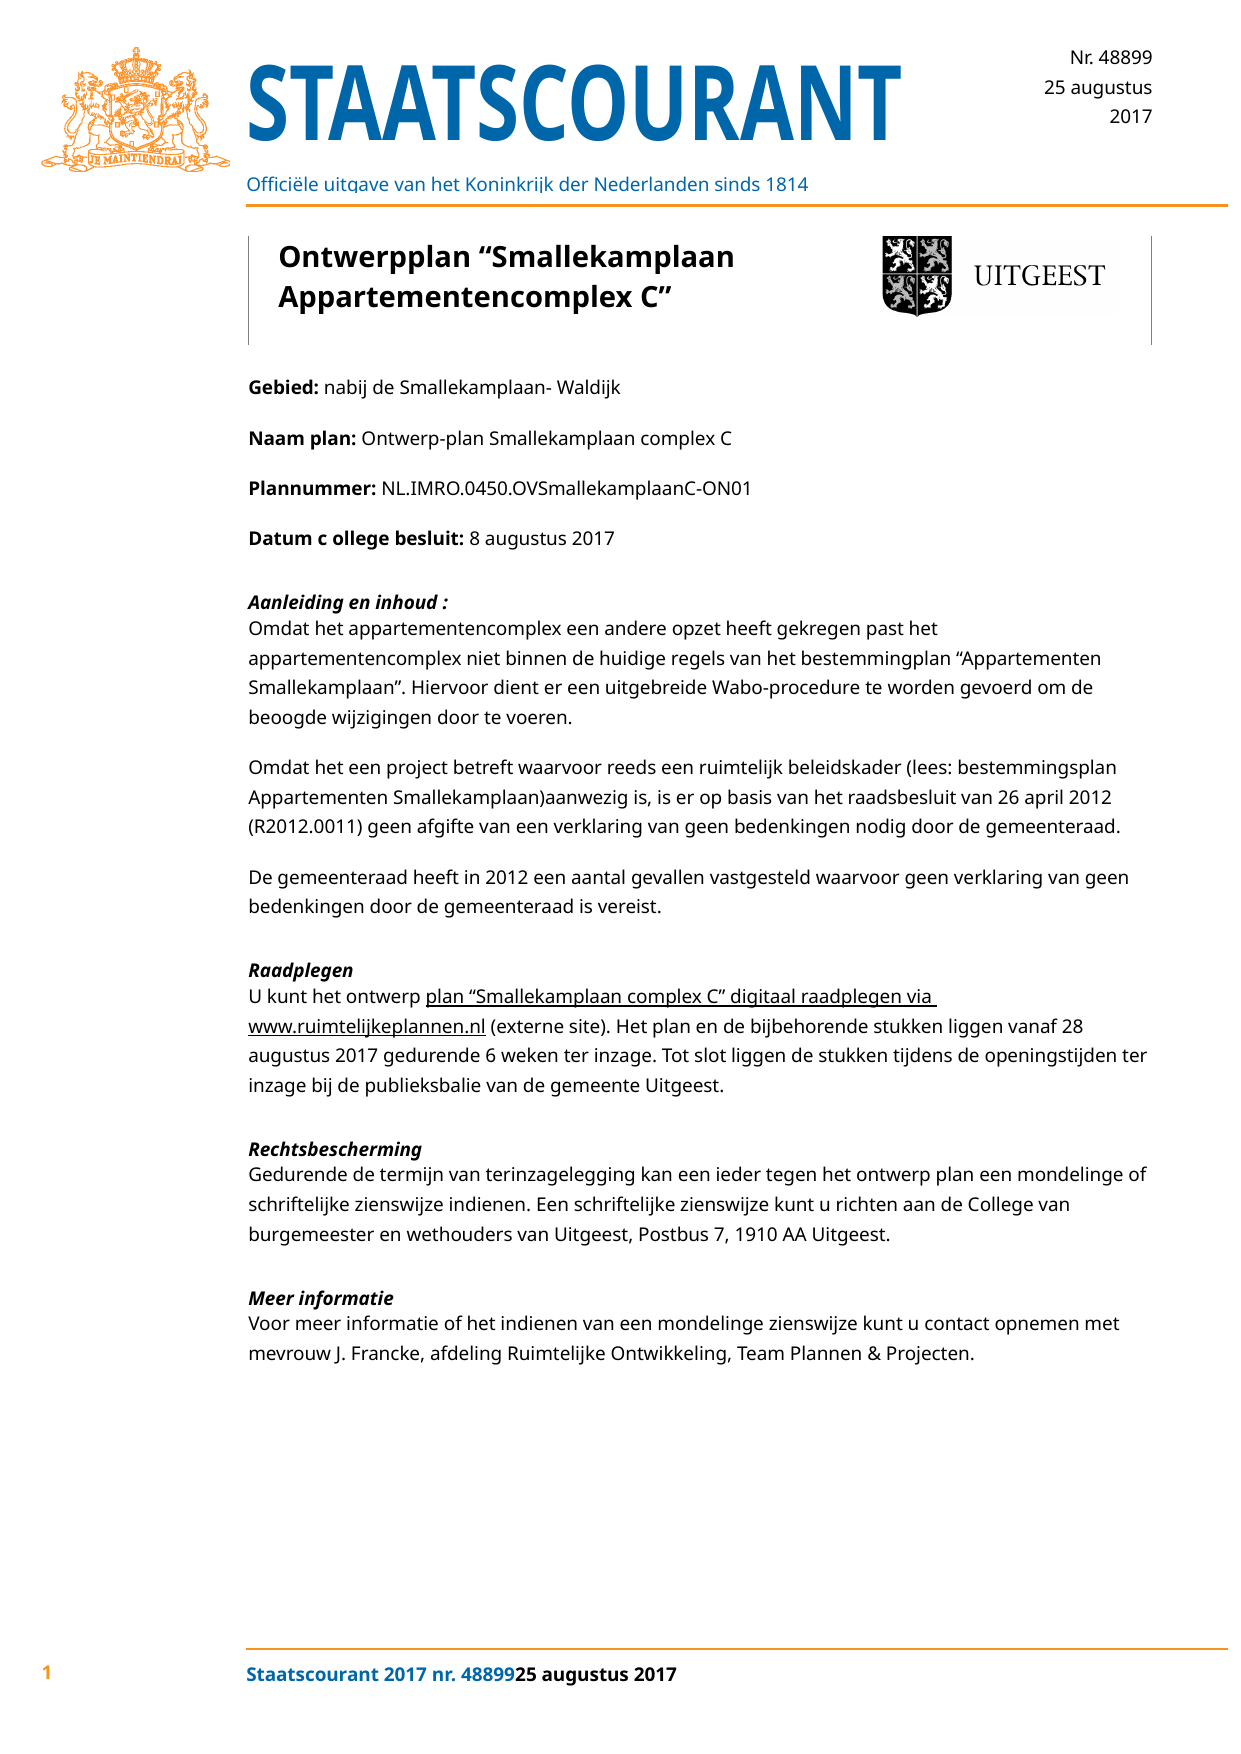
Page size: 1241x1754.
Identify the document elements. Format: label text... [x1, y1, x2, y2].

picture [41, 47, 231, 172]
text Naam plan: Ontwerp-plan Smallekamplaan complex C [248, 425, 1152, 450]
table_header Ontwerpplan “Smallekamplaan Appartementencomplex C” [249, 236, 850, 345]
text Plannummer: NL.IMRO.0450.OVSmallekamplaanC-ON01 [248, 475, 1152, 501]
text Gedurende de termijn van terinzagelegging kan een ieder tegen het ontwerp plan een mondelinge of schriftelijke zienswijze indienen. Een schriftelijke zienswijze kunt u richten aan de College van burgemeester en wethouders van Uitgeest, Postbus 7, 1910 AA Uitgeest. [248, 1162, 1152, 1247]
text Rechtsbescherming [248, 1136, 1152, 1162]
text Omdat het een project betreft waarvoor reeds een ruimtelijk beleidskader (lees: bestemmingsplan Appartementen Smallekamplaan)aanwezig is, is er op basis van het raadsbesluit van 26 april 2012 (R2012.0011) geen afgifte van een verklaring van geen bedenkingen nodig door de gemeenteraad. [248, 754, 1152, 839]
text Raadplegen [248, 957, 1152, 983]
text Meer informatie [248, 1285, 1152, 1311]
text Omdat het appartementencomplex een andere opzet heeft gekregen past het appartementencomplex niet binnen de huidige regels van het bestemmingplan “Appartementen Smallekamplaan”. Hiervoor dient er een uitgebreide Wabo-procedure te worden gevoerd om de beoogde wijzigingen door te voeren. [248, 615, 1152, 730]
picture [882, 236, 1119, 317]
text Gebied: nabij de Smallekamplaan- Waldijk [248, 374, 1152, 400]
text Datum c ollege besluit: 8 augustus 2017 [248, 526, 1152, 551]
text Voor meer informatie of het indienen van een mondelinge zienswijze kunt u contact opnemen met mevrouw J. Francke, afdeling Ruimtelijke Ontwikkeling, Team Plannen & Projecten. [248, 1311, 1152, 1366]
text De gemeenteraad heeft in 2012 een aantal gevallen vastgesteld waarvoor geen verklaring van geen bedenkingen door de gemeenteraad is vereist. [248, 864, 1152, 919]
text Aanleiding en inhoud : [248, 589, 1152, 615]
table_header [850, 236, 1151, 345]
text U kunt het ontwerp plan “Smallekamplaan complex C” digitaal raadplegen via www.ruimtelijkeplannen.nl (externe site). Het plan en de bijbehorende stukken liggen vanaf 28 augustus 2017 gedurende 6 weken ter inzage. Tot slot liggen de stukken tijdens de openingstijden ter inzage bij de publieksbalie van de gemeente Uitgeest. [248, 983, 1152, 1098]
